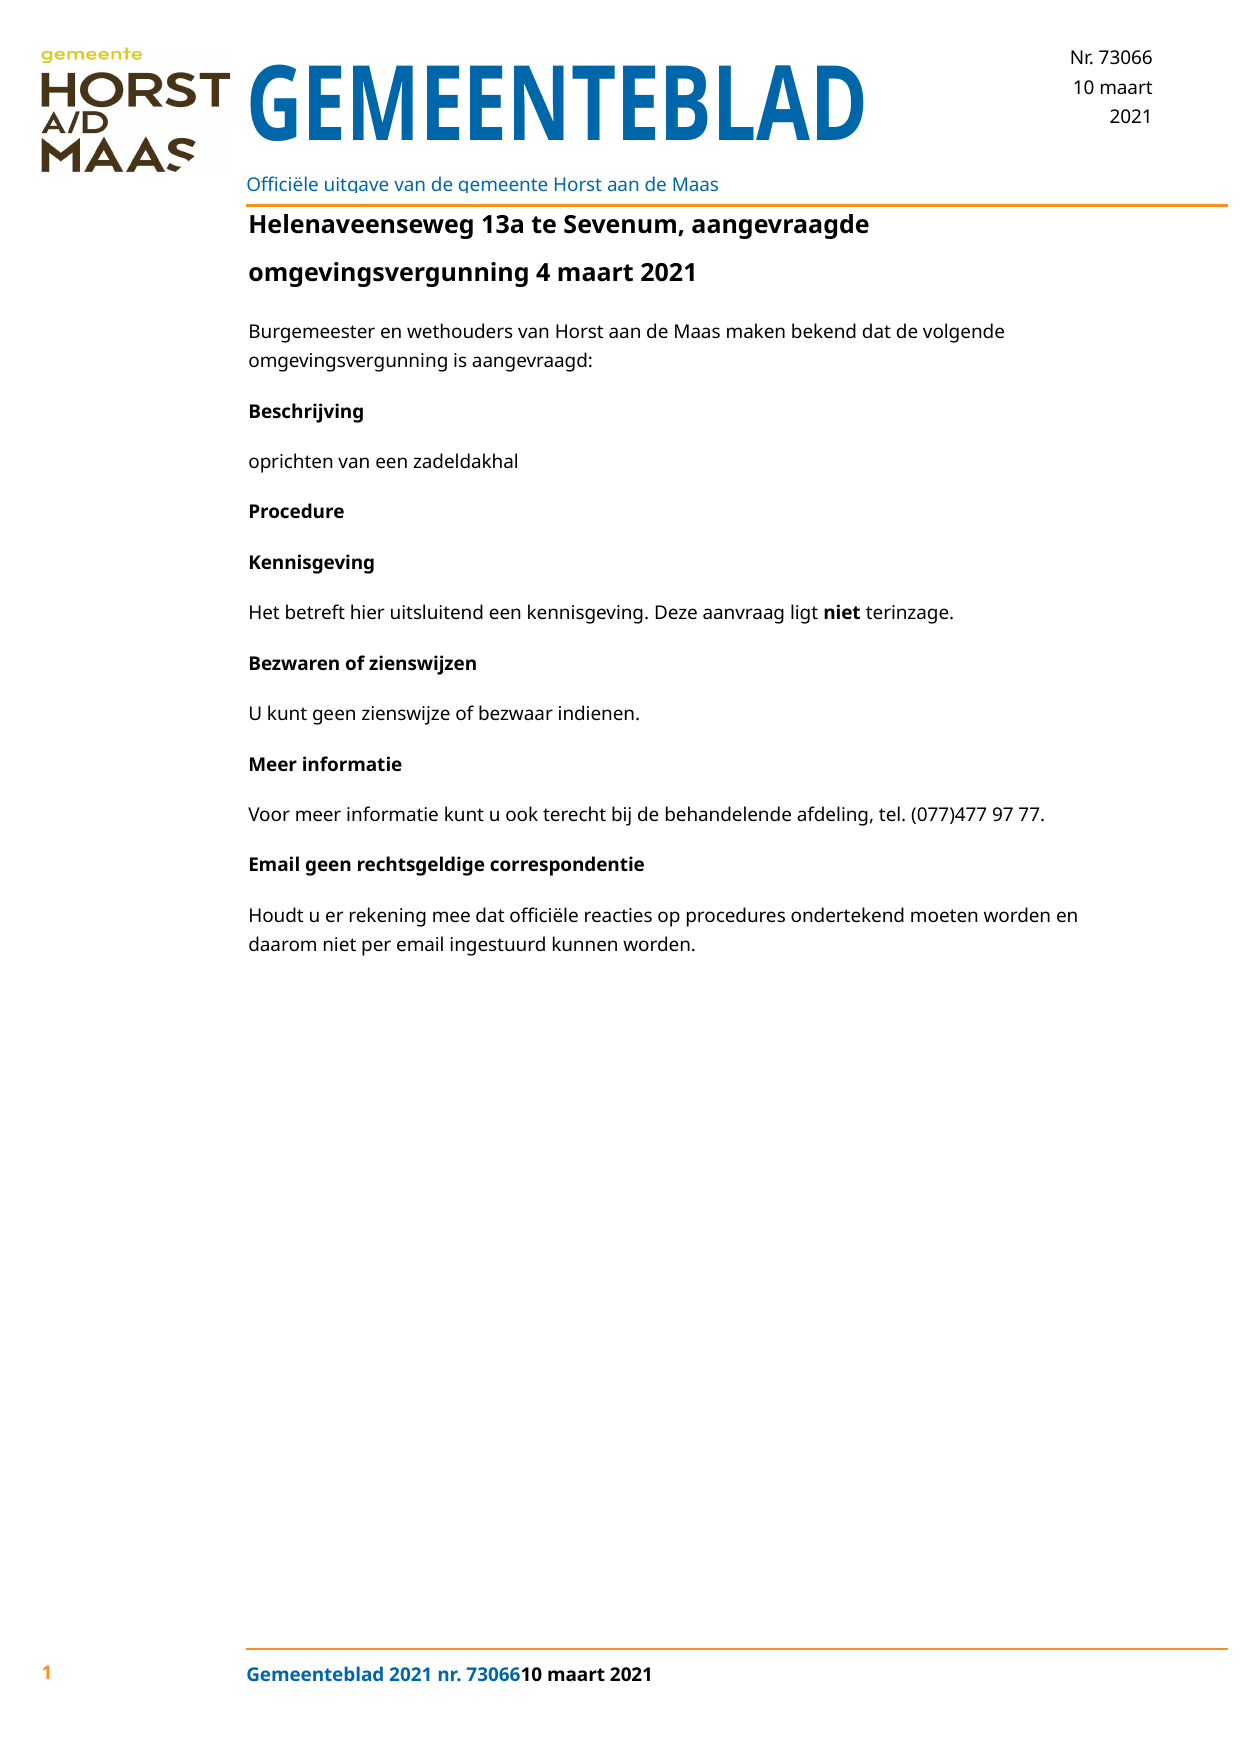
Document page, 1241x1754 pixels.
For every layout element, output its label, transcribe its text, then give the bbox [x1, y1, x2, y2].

text Meer informatie [248, 751, 1152, 777]
text oprichten van een zadeldakhal [248, 448, 1152, 474]
text Kennisgeving [248, 549, 1152, 575]
text Voor meer informatie kunt u ook terecht bij de behandelende afdeling, tel. (077)477 97 77. [248, 801, 1152, 827]
text U kunt geen zienswijze of bezwaar indienen. [248, 700, 1152, 726]
text Helenaveenseweg 13a te Sevenum, aangevraagde omgevingsvergunning 4 maart 2021 [248, 207, 1152, 288]
text Email geen rechtsgeldige correspondentie [248, 852, 1152, 877]
text Burgemeester en wethouders van Horst aan de Maas maken bekend dat de volgende omgevingsvergunning is aangevraagd: [248, 318, 1152, 373]
picture [41, 47, 231, 172]
text Bezwaren of zienswijzen [248, 650, 1152, 676]
text Beschrijving [248, 398, 1152, 424]
text Het betreft hier uitsluitend een kennisgeving. Deze aanvraag ligt niet terinzage. [248, 599, 1152, 625]
text Houdt u er rekening mee dat officiële reacties op procedures ondertekend moeten worden en daarom niet per email ingestuurd kunnen worden. [248, 902, 1152, 957]
text Procedure [248, 499, 1152, 524]
